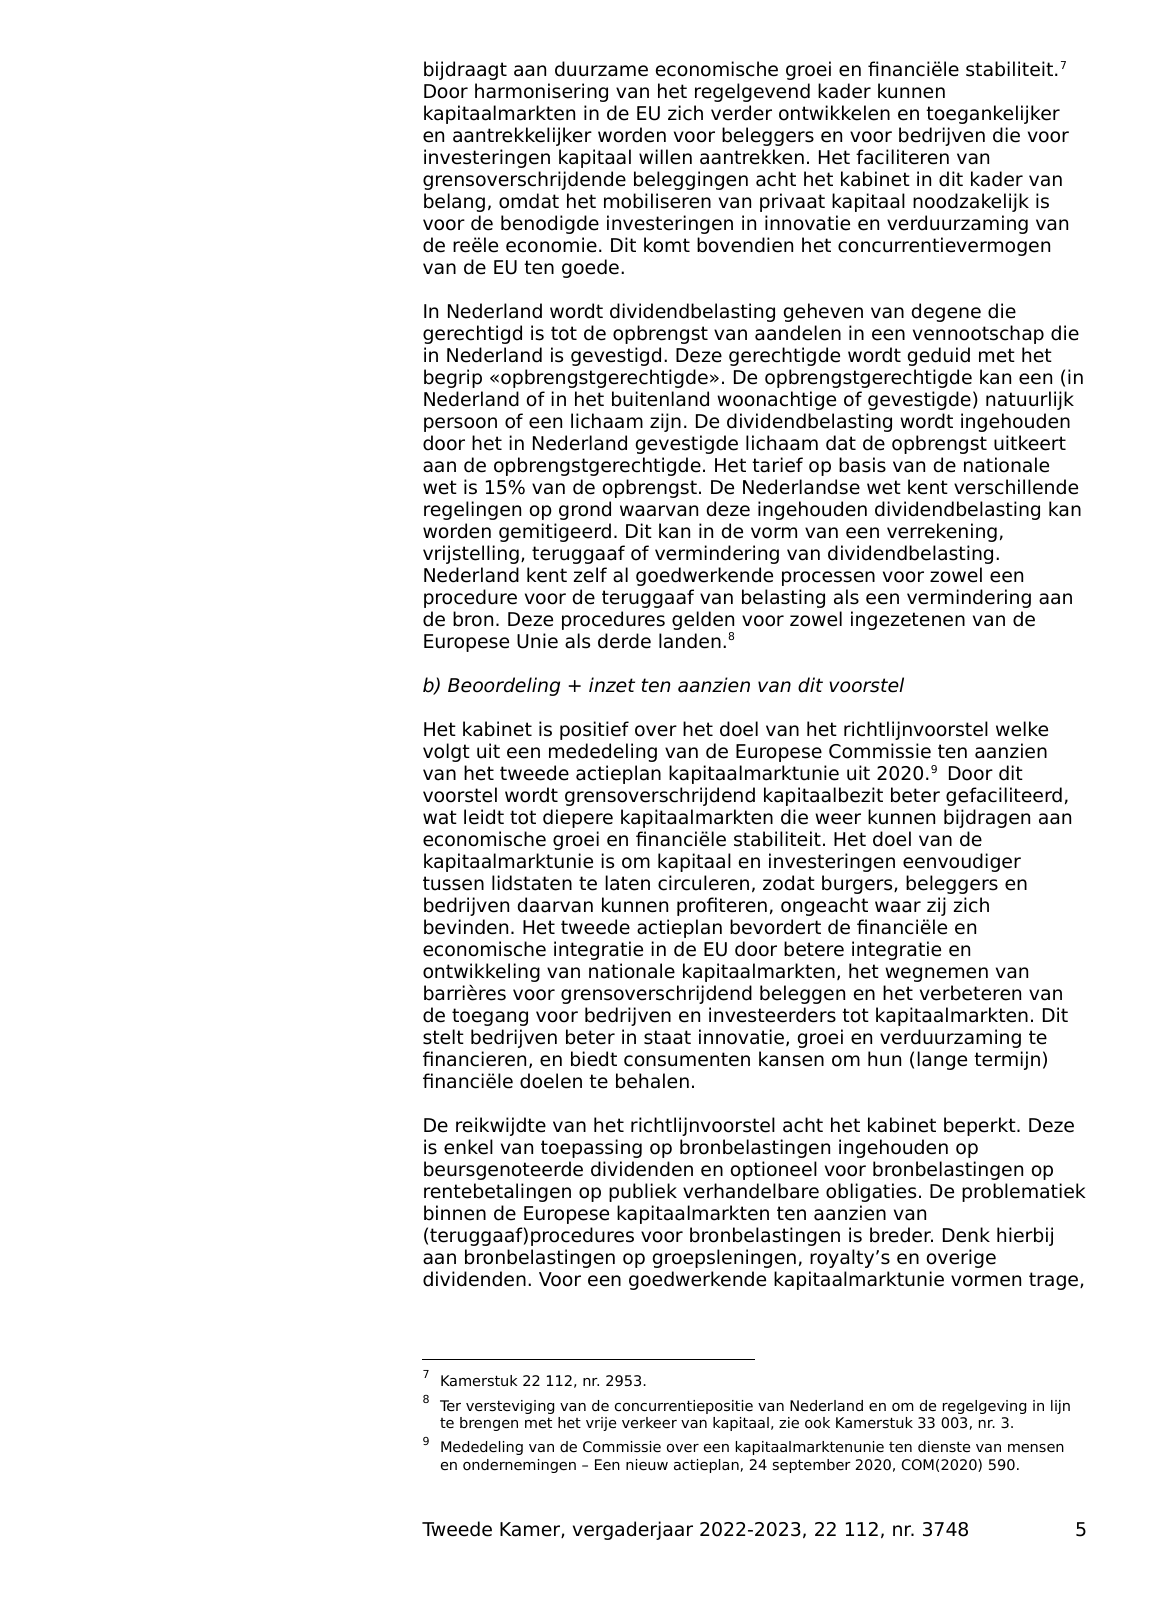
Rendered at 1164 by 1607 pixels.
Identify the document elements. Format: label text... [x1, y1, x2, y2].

text De reikwijdte van het richtlijnvoorstel acht het kabinet beperkt. Deze is enkel van toepassing op bronbelastingen ingehouden op beursgenoteerde dividenden en optioneel voor bronbelastingen op rentebetalingen op publiek verhandelbare obligaties. De problematiek binnen de Europese kapitaalmarkten ten aanzien van (teruggaaf)procedures voor bronbelastingen is breder. Denk hierbij aan bronbelastingen op groepsleningen, royalty’s en overige dividenden. Voor een goedwerkende kapitaalmarktunie vormen trage, [422, 1115, 1087, 1291]
text In Nederland wordt dividendbelasting geheven van degene die gerechtigd is tot de opbrengst van aandelen in een vennootschap die in Nederland is gevestigd. Deze gerechtigde wordt geduid met het begrip «opbrengstgerechtigde». De opbrengstgerechtigde kan een (in Nederland of in het buitenland woonachtige of gevestigde) natuurlijk persoon of een lichaam zijn. De dividendbelasting wordt ingehouden door het in Nederland gevestigde lichaam dat de opbrengst uitkeert aan de opbrengstgerechtigde. Het tarief op basis van de nationale wet is 15% van de opbrengst. De Nederlandse wet kent verschillende regelingen op grond waarvan deze ingehouden dividendbelasting kan worden gemitigeerd. Dit kan in de vorm van een verrekening, vrijstelling, teruggaaf of vermindering van dividendbelasting. Nederland kent zelf al goedwerkende processen voor zowel een procedure voor de teruggaaf van belasting als een vermindering aan de bron. Deze procedures gelden voor zowel ingezetenen van de Europese Unie als derde landen. [422, 301, 1087, 653]
text Het kabinet is positief over het doel van het richtlijnvoorstel welke volgt uit een mededeling van de Europese Commissie ten aanzien van het tweede actieplan kapitaalmarktunie uit 2020. Door dit voorstel wordt grensoverschrijdend kapitaalbezit beter gefaciliteerd, wat leidt tot diepere kapitaalmarkten die weer kunnen bijdragen aan economische groei en financiële stabiliteit. Het doel van de kapitaalmarktunie is om kapitaal en investeringen eenvoudiger tussen lidstaten te laten circuleren, zodat burgers, beleggers en bedrijven daarvan kunnen profiteren, ongeacht waar zij zich bevinden. Het tweede actieplan bevordert de financiële en economische integratie in de EU door betere integratie en ontwikkeling van nationale kapitaalmarkten, het wegnemen van barrières voor grensoverschrijdend beleggen en het verbeteren van de toegang voor bedrijven en investeerders tot kapitaalmarkten. Dit stelt bedrijven beter in staat innovatie, groei en verduurzaming te financieren, en biedt consumenten kansen om hun (lange termijn) financiële doelen te behalen. [422, 719, 1087, 1093]
text Mededeling van de Commissie over een kapitaalmarktenunie ten dienste van mensen en ondernemingen – Een nieuw actieplan, 24 september 2020, COM(2020) 590. [422, 1435, 1087, 1474]
text Ter versteviging van de concurrentiepositie van Nederland en om de regelgeving in lijn te brengen met het vrije verkeer van kapitaal, zie ook Kamerstuk 33 003, nr. 3. [422, 1393, 1087, 1432]
text Kamerstuk 22 112, nr. 2953. [422, 1368, 1087, 1391]
subtitle b) Beoordeling + inzet ten aanzien van dit voorstel [422, 675, 1087, 697]
text bijdraagt aan duurzame economische groei en financiële stabiliteit. Door harmonisering van het regelgevend kader kunnen kapitaalmarkten in de EU zich verder ontwikkelen en toegankelijker en aantrekkelijker worden voor beleggers en voor bedrijven die voor investeringen kapitaal willen aantrekken. Het faciliteren van grensoverschrijdende beleggingen acht het kabinet in dit kader van belang, omdat het mobiliseren van privaat kapitaal noodzakelijk is voor de benodigde investeringen in innovatie en verduurzaming van de reële economie. Dit komt bovendien het concurrentievermogen van de EU ten goede. [422, 59, 1087, 279]
